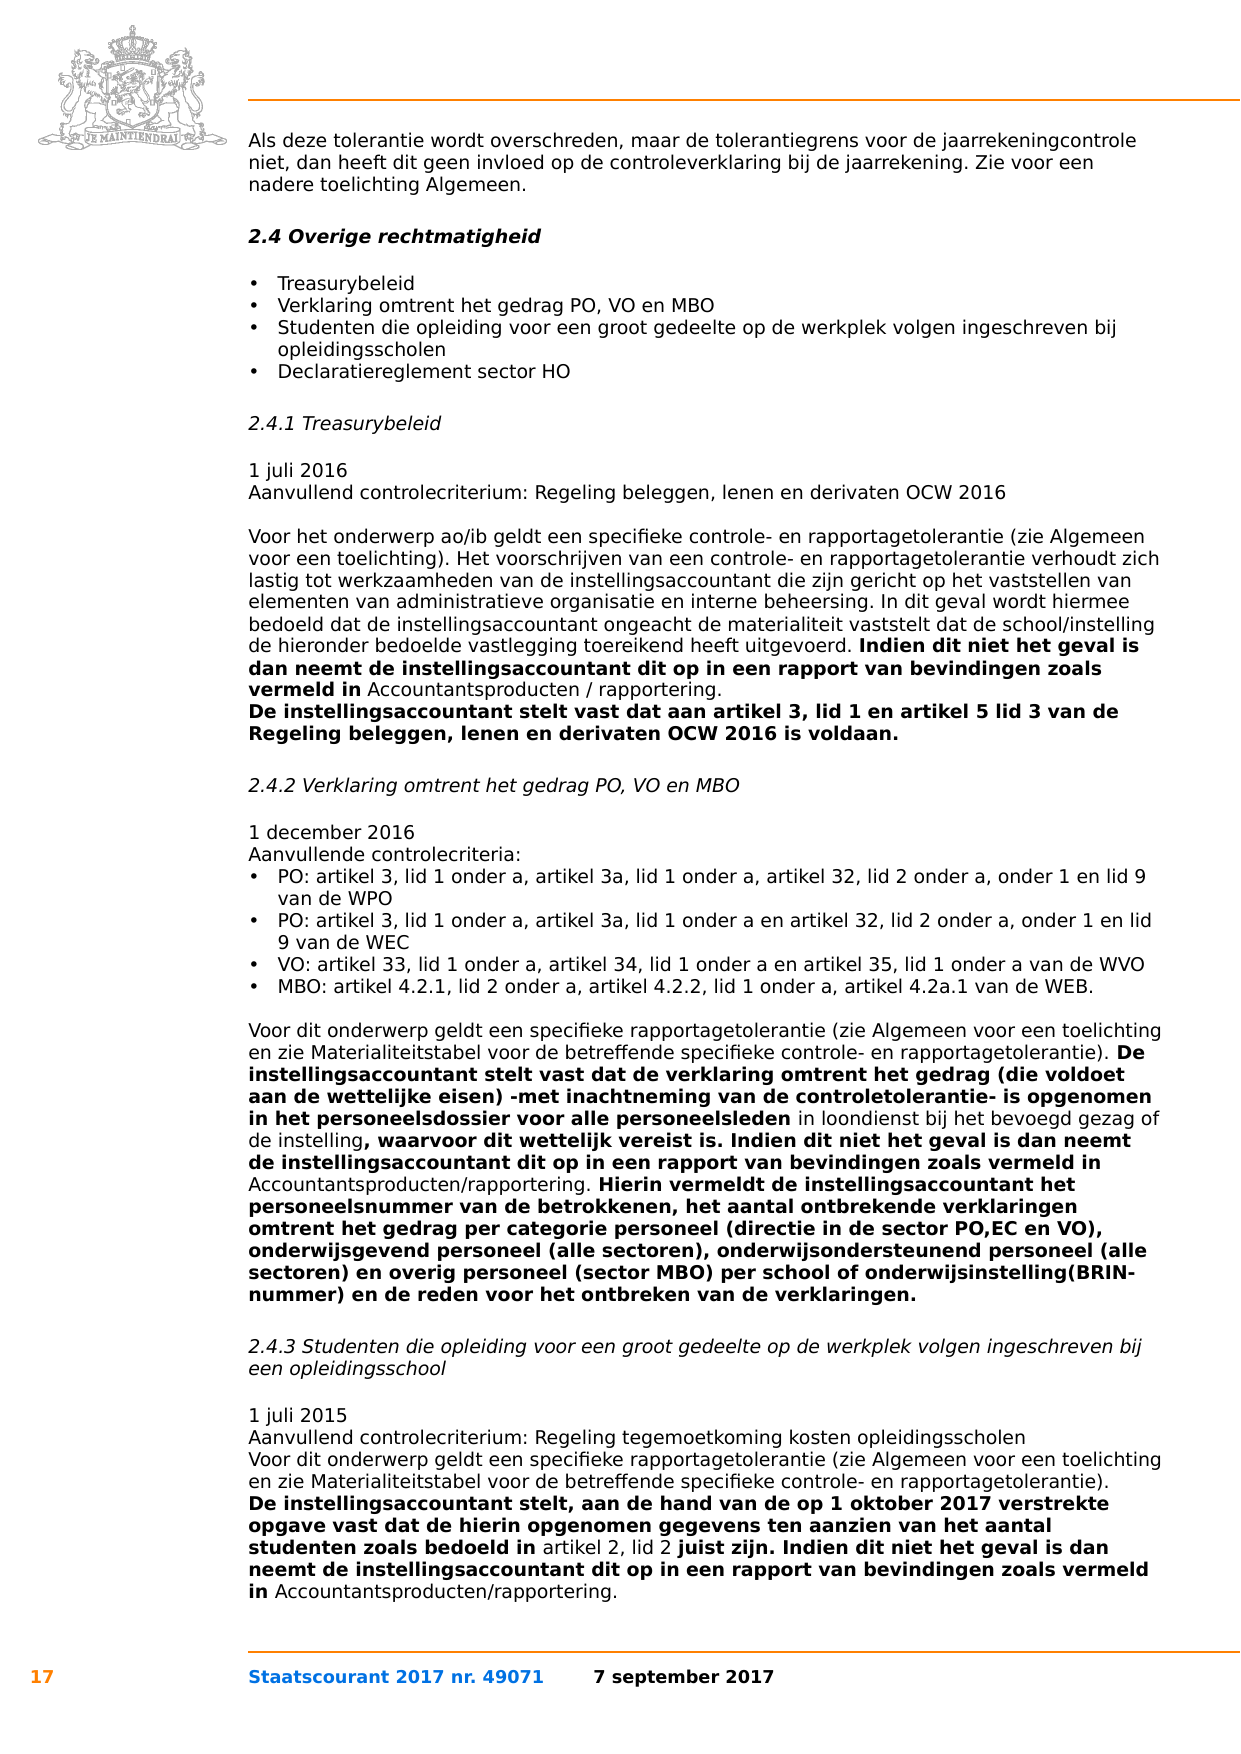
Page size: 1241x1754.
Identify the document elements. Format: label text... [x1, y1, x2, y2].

text • PO: artikel 3, lid 1 onder a, artikel 3a, lid 1 onder a, artikel 32, lid 2 onder a, onder 1 en lid 9 van de WPO [248, 866, 1163, 910]
text 1 juli 2015 [248, 1405, 1163, 1427]
text De instellingsaccountant stelt vast dat aan artikel 3, lid 1 en artikel 5 lid 3 van de Regeling beleggen, lenen en derivaten OCW 2016 is voldaan. [248, 701, 1163, 745]
text • PO: artikel 3, lid 1 onder a, artikel 3a, lid 1 onder a en artikel 32, lid 2 onder a, onder 1 en lid 9 van de WEC [248, 910, 1163, 954]
text • MBO: artikel 4.2.1, lid 2 onder a, artikel 4.2.2, lid 1 onder a, artikel 4.2a.1 van de WEB. [248, 976, 1163, 998]
subtitle 2.4.3 Studenten die opleiding voor een groot gedeelte op de werkplek volgen ingeschreven bij een opleidingsschool [248, 1336, 1163, 1380]
text • Treasurybeleid [248, 273, 1163, 295]
subtitle 2.4.2 Verklaring omtrent het gedrag PO, VO en MBO [248, 775, 1163, 797]
text De instellingsaccountant stelt, aan de hand van de op 1 oktober 2017 verstrekte opgave vast dat de hierin opgenomen gegevens ten aanzien van het aantal studenten zoals bedoeld in artikel 2, lid 2 juist zijn. Indien dit niet het geval is dan neemt de instellingsaccountant dit op in een rapport van bevindingen zoals vermeld in Accountantsproducten/rapportering. [248, 1493, 1163, 1602]
text Aanvullend controlecriterium: Regeling beleggen, lenen en derivaten OCW 2016 [248, 482, 1163, 504]
text 1 juli 2016 [248, 460, 1163, 482]
text • Verklaring omtrent het gedrag PO, VO en MBO [248, 295, 1163, 317]
text • Studenten die opleiding voor een groot gedeelte op de werkplek volgen ingeschreven bij opleidingsscholen [248, 317, 1163, 361]
picture [38, 25, 227, 150]
text Voor het onderwerp ao/ib geldt een specifieke controle- en rapportagetolerantie (zie Algemeen voor een toelichting). Het voorschrijven van een controle- en rapportagetolerantie verhoudt zich lastig tot werkzaamheden van de instellingsaccountant die zijn gericht op het vaststellen van elementen van administratieve organisatie en interne beheersing. In dit geval wordt hiermee bedoeld dat de instellingsaccountant ongeacht de materialiteit vaststelt dat de school/instelling de hieronder bedoelde vastlegging toereikend heeft uitgevoerd. Indien dit niet het geval is dan neemt de instellingsaccountant dit op in een rapport van bevindingen zoals vermeld in Accountantsproducten / rapportering. [248, 526, 1163, 701]
text Aanvullende controlecriteria: [248, 844, 1163, 866]
text Aanvullend controlecriterium: Regeling tegemoetkoming kosten opleidingsscholen [248, 1427, 1163, 1449]
text Als deze tolerantie wordt overschreden, maar de tolerantiegrens voor de jaarrekeningcontrole niet, dan heeft dit geen invloed op de controleverklaring bij de jaarrekening. Zie voor een nadere toelichting Algemeen. [248, 130, 1163, 196]
subtitle 2.4.1 Treasurybeleid [248, 413, 1163, 435]
text • VO: artikel 33, lid 1 onder a, artikel 34, lid 1 onder a en artikel 35, lid 1 onder a van de WVO [248, 954, 1163, 976]
text 1 december 2016 [248, 822, 1163, 844]
text • Declaratiereglement sector HO [248, 361, 1163, 383]
subtitle 2.4 Overige rechtmatigheid [248, 226, 1163, 248]
text Voor dit onderwerp geldt een specifieke rapportagetolerantie (zie Algemeen voor een toelichting en zie Materialiteitstabel voor de betreffende specifieke controle- en rapportagetolerantie). De instellingsaccountant stelt vast dat de verklaring omtrent het gedrag (die voldoet aan de wettelijke eisen) -met inachtneming van de controletolerantie- is opgenomen in het personeelsdossier voor alle personeelsleden in loondienst bij het bevoegd gezag of de instelling, waarvoor dit wettelijk vereist is. Indien dit niet het geval is dan neemt de instellingsaccountant dit op in een rapport van bevindingen zoals vermeld in Accountantsproducten/rapportering. Hierin vermeldt de instellingsaccountant het personeelsnummer van de betrokkenen, het aantal ontbrekende verklaringen omtrent het gedrag per categorie personeel (directie in de sector PO,EC en VO), onderwijsgevend personeel (alle sectoren), onderwijsondersteunend personeel (alle sectoren) en overig personeel (sector MBO) per school of onderwijsinstelling(BRIN-nummer) en de reden voor het ontbreken van de verklaringen. [248, 1020, 1163, 1306]
text Voor dit onderwerp geldt een specifieke rapportagetolerantie (zie Algemeen voor een toelichting en zie Materialiteitstabel voor de betreffende specifieke controle- en rapportagetolerantie). [248, 1449, 1163, 1493]
